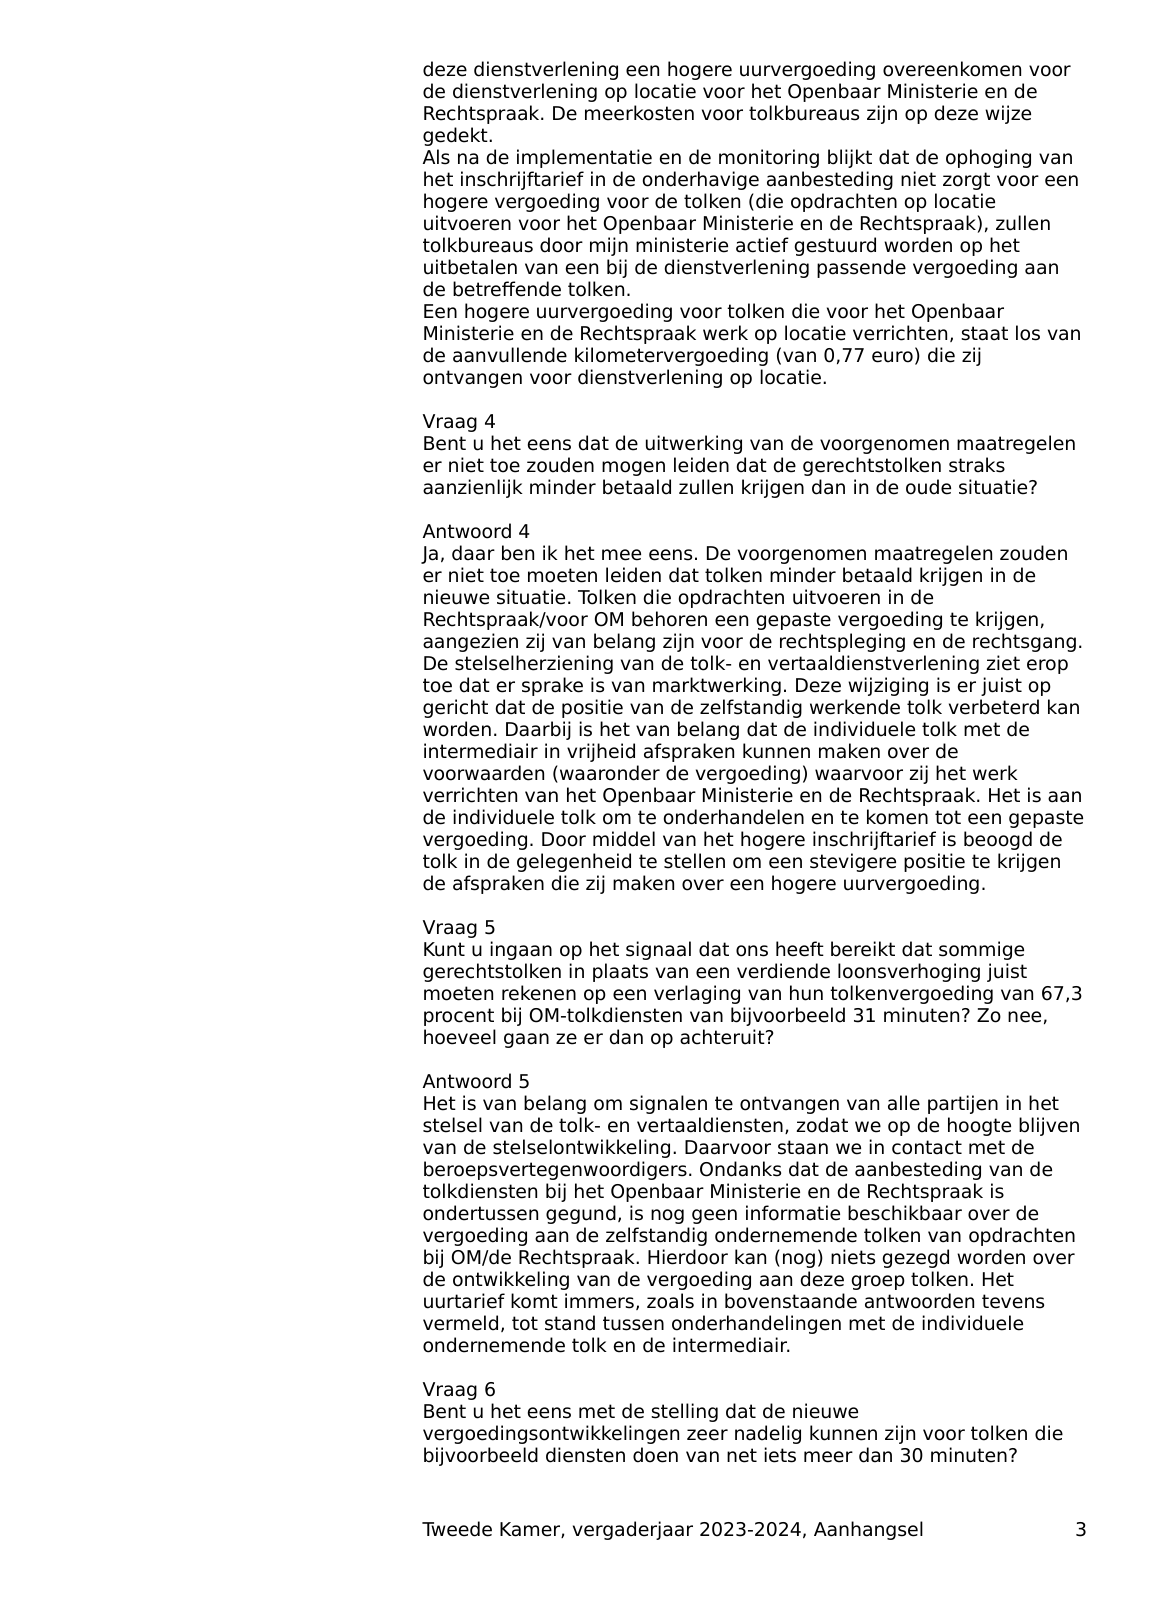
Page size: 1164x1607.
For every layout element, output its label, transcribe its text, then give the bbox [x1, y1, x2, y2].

text Antwoord 4 [422, 521, 1087, 543]
text Vraag 4 [422, 411, 1087, 433]
text Bent u het eens met de stelling dat de nieuwe vergoedingsontwikkelingen zeer nadelig kunnen zijn voor tolken die bijvoorbeeld diensten doen van net iets meer dan 30 minuten? [422, 1401, 1087, 1467]
text Antwoord 5 [422, 1071, 1087, 1093]
text deze dienstverlening een hogere uurvergoeding overeenkomen voor de dienstverlening op locatie voor het Openbaar Ministerie en de Rechtspraak. De meerkosten voor tolkbureaus zijn op deze wijze gedekt. [422, 59, 1087, 147]
text Vraag 5 [422, 917, 1087, 939]
text Het is van belang om signalen te ontvangen van alle partijen in het stelsel van de tolk- en vertaaldiensten, zodat we op de hoogte blijven van de stelselontwikkeling. Daarvoor staan we in contact met de beroepsvertegenwoordigers. Ondanks dat de aanbesteding van de tolkdiensten bij het Openbaar Ministerie en de Rechtspraak is ondertussen gegund, is nog geen informatie beschikbaar over de vergoeding aan de zelfstandig ondernemende tolken van opdrachten bij OM/de Rechtspraak. Hierdoor kan (nog) niets gezegd worden over de ontwikkeling van de vergoeding aan deze groep tolken. Het uurtarief komt immers, zoals in bovenstaande antwoorden tevens vermeld, tot stand tussen onderhandelingen met de individuele ondernemende tolk en de intermediair. [422, 1093, 1087, 1357]
text Een hogere uurvergoeding voor tolken die voor het Openbaar Ministerie en de Rechtspraak werk op locatie verrichten, staat los van de aanvullende kilometervergoeding (van 0,77 euro) die zij ontvangen voor dienstverlening op locatie. [422, 301, 1087, 389]
text Ja, daar ben ik het mee eens. De voorgenomen maatregelen zouden er niet toe moeten leiden dat tolken minder betaald krijgen in de nieuwe situatie. Tolken die opdrachten uitvoeren in de Rechtspraak/voor OM behoren een gepaste vergoeding te krijgen, aangezien zij van belang zijn voor de rechtspleging en de rechtsgang. De stelselherziening van de tolk- en vertaaldienstverlening ziet erop toe dat er sprake is van marktwerking. Deze wijziging is er juist op gericht dat de positie van de zelfstandig werkende tolk verbeterd kan worden. Daarbij is het van belang dat de individuele tolk met de intermediair in vrijheid afspraken kunnen maken over de voorwaarden (waaronder de vergoeding) waarvoor zij het werk verrichten van het Openbaar Ministerie en de Rechtspraak. Het is aan de individuele tolk om te onderhandelen en te komen tot een gepaste vergoeding. Door middel van het hogere inschrijftarief is beoogd de tolk in de gelegenheid te stellen om een stevigere positie te krijgen de afspraken die zij maken over een hogere uurvergoeding. [422, 543, 1087, 895]
text Bent u het eens dat de uitwerking van de voorgenomen maatregelen er niet toe zouden mogen leiden dat de gerechtstolken straks aanzienlijk minder betaald zullen krijgen dan in de oude situatie? [422, 433, 1087, 499]
text Als na de implementatie en de monitoring blijkt dat de ophoging van het inschrijftarief in de onderhavige aanbesteding niet zorgt voor een hogere vergoeding voor de tolken (die opdrachten op locatie uitvoeren voor het Openbaar Ministerie en de Rechtspraak), zullen tolkbureaus door mijn ministerie actief gestuurd worden op het uitbetalen van een bij de dienstverlening passende vergoeding aan de betreffende tolken. [422, 147, 1087, 301]
text Kunt u ingaan op het signaal dat ons heeft bereikt dat sommige gerechtstolken in plaats van een verdiende loonsverhoging juist moeten rekenen op een verlaging van hun tolkenvergoeding van 67,3 procent bij OM-tolkdiensten van bijvoorbeeld 31 minuten? Zo nee, hoeveel gaan ze er dan op achteruit? [422, 939, 1087, 1049]
text Vraag 6 [422, 1379, 1087, 1401]
